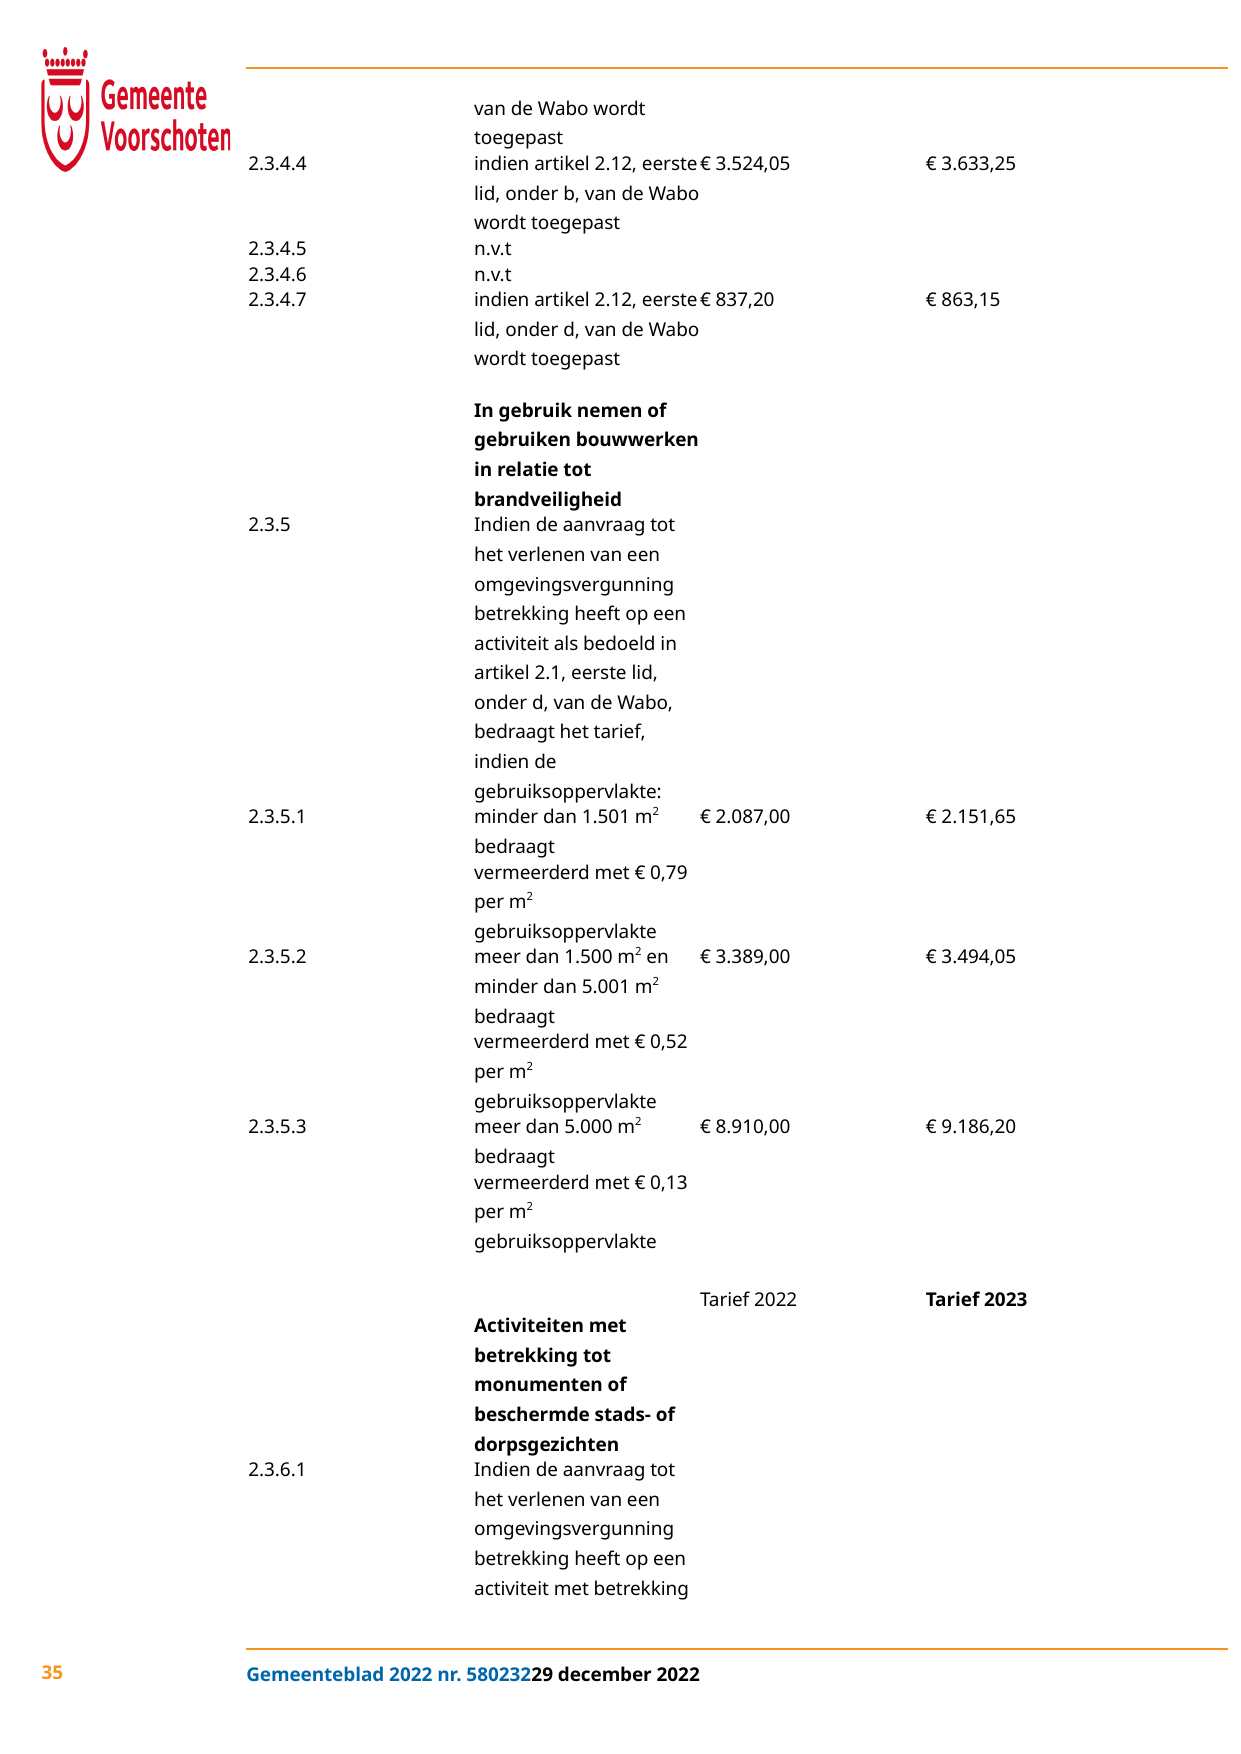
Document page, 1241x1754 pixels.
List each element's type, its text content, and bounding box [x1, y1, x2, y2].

table_cell indien artikel 2.12, eerste lid, onder b, van de Wabo wordt toegepast [474, 150, 700, 235]
table_cell vermeerderd met € 0,13 per m2 gebruiksoppervlakte [474, 1169, 700, 1254]
table_cell [926, 95, 1152, 150]
table_cell [700, 512, 926, 803]
table_cell € 2.151,65 [926, 804, 1152, 859]
table_cell 2.3.5.1 [248, 804, 474, 859]
table_cell [248, 1313, 474, 1456]
table_cell [700, 1029, 926, 1113]
table_cell [700, 371, 926, 397]
table_cell vermeerderd met € 0,79 per m2 gebruiksoppervlakte [474, 859, 700, 944]
table_cell [248, 371, 474, 397]
table_cell Indien de aanvraag tot het verlenen van een omgevingsvergunning betrekking heeft op een activiteit als bedoeld in artikel 2.1, eerste lid, onder d, van de Wabo, bedraagt het tarief, indien de gebruiksoppervlakte: [474, 512, 700, 803]
table_cell [248, 859, 474, 944]
table_cell [926, 859, 1152, 944]
table_cell [926, 1029, 1152, 1113]
table_cell 2.3.4.7 [248, 286, 474, 371]
table_cell n.v.t [474, 235, 700, 261]
table_header [248, 1287, 474, 1312]
table_cell [926, 1313, 1152, 1456]
table_cell [474, 371, 700, 397]
table_cell [926, 235, 1152, 261]
table_header Tarief 2023 [926, 1287, 1152, 1312]
table_cell [926, 371, 1152, 397]
table_cell € 9.186,20 [926, 1114, 1152, 1169]
table_cell [926, 1169, 1152, 1254]
table_cell meer dan 1.500 m2 en minder dan 5.001 m2 bedraagt [474, 944, 700, 1029]
table_cell € 837,20 [700, 286, 926, 371]
table_cell [700, 235, 926, 261]
table_cell 2.3.5 [248, 512, 474, 803]
table_cell meer dan 5.000 m2 bedraagt [474, 1114, 700, 1169]
table_cell [700, 1169, 926, 1254]
table_cell [248, 1169, 474, 1254]
table_cell 2.3.5.2 [248, 944, 474, 1029]
table_cell € 8.910,00 [700, 1114, 926, 1169]
table_cell Activiteiten met betrekking tot monumenten of beschermde stads- of dorpsgezichten [474, 1313, 700, 1456]
table_cell Indien de aanvraag tot het verlenen van een omgevingsvergunning betrekking heeft op een activiteit met betrekking [474, 1456, 700, 1601]
table_cell € 3.524,05 [700, 150, 926, 235]
table_cell [248, 1029, 474, 1113]
table_cell € 3.389,00 [700, 944, 926, 1029]
picture [41, 47, 231, 172]
table_cell [926, 397, 1152, 512]
table_cell € 2.087,00 [700, 804, 926, 859]
table_cell [700, 95, 926, 150]
table_cell [700, 397, 926, 512]
table_cell In gebruik nemen of gebruiken bouwwerken in relatie tot brandveiligheid [474, 397, 700, 512]
table_cell [700, 261, 926, 286]
table_cell [248, 95, 474, 150]
table_cell n.v.t [474, 261, 700, 286]
table_cell [926, 512, 1152, 803]
table_cell [700, 859, 926, 944]
table_cell 2.3.4.6 [248, 261, 474, 286]
table_cell van de Wabo wordt toegepast [474, 95, 700, 150]
table_cell [248, 397, 474, 512]
table_cell € 3.494,05 [926, 944, 1152, 1029]
table_header Tarief 2022 [700, 1287, 926, 1312]
table_cell [926, 261, 1152, 286]
table_header [474, 1287, 700, 1312]
table_cell 2.3.5.3 [248, 1114, 474, 1169]
table_cell € 3.633,25 [926, 150, 1152, 235]
table_cell 2.3.6.1 [248, 1456, 474, 1601]
table_cell € 863,15 [926, 286, 1152, 371]
table_cell minder dan 1.501 m2 bedraagt [474, 804, 700, 859]
table_cell [700, 1313, 926, 1456]
table_cell indien artikel 2.12, eerste lid, onder d, van de Wabo wordt toegepast [474, 286, 700, 371]
table_cell [926, 1456, 1152, 1601]
table_cell [700, 1456, 926, 1601]
table_cell vermeerderd met € 0,52 per m2 gebruiksoppervlakte [474, 1029, 700, 1113]
table_cell 2.3.4.5 [248, 235, 474, 261]
table_cell 2.3.4.4 [248, 150, 474, 235]
